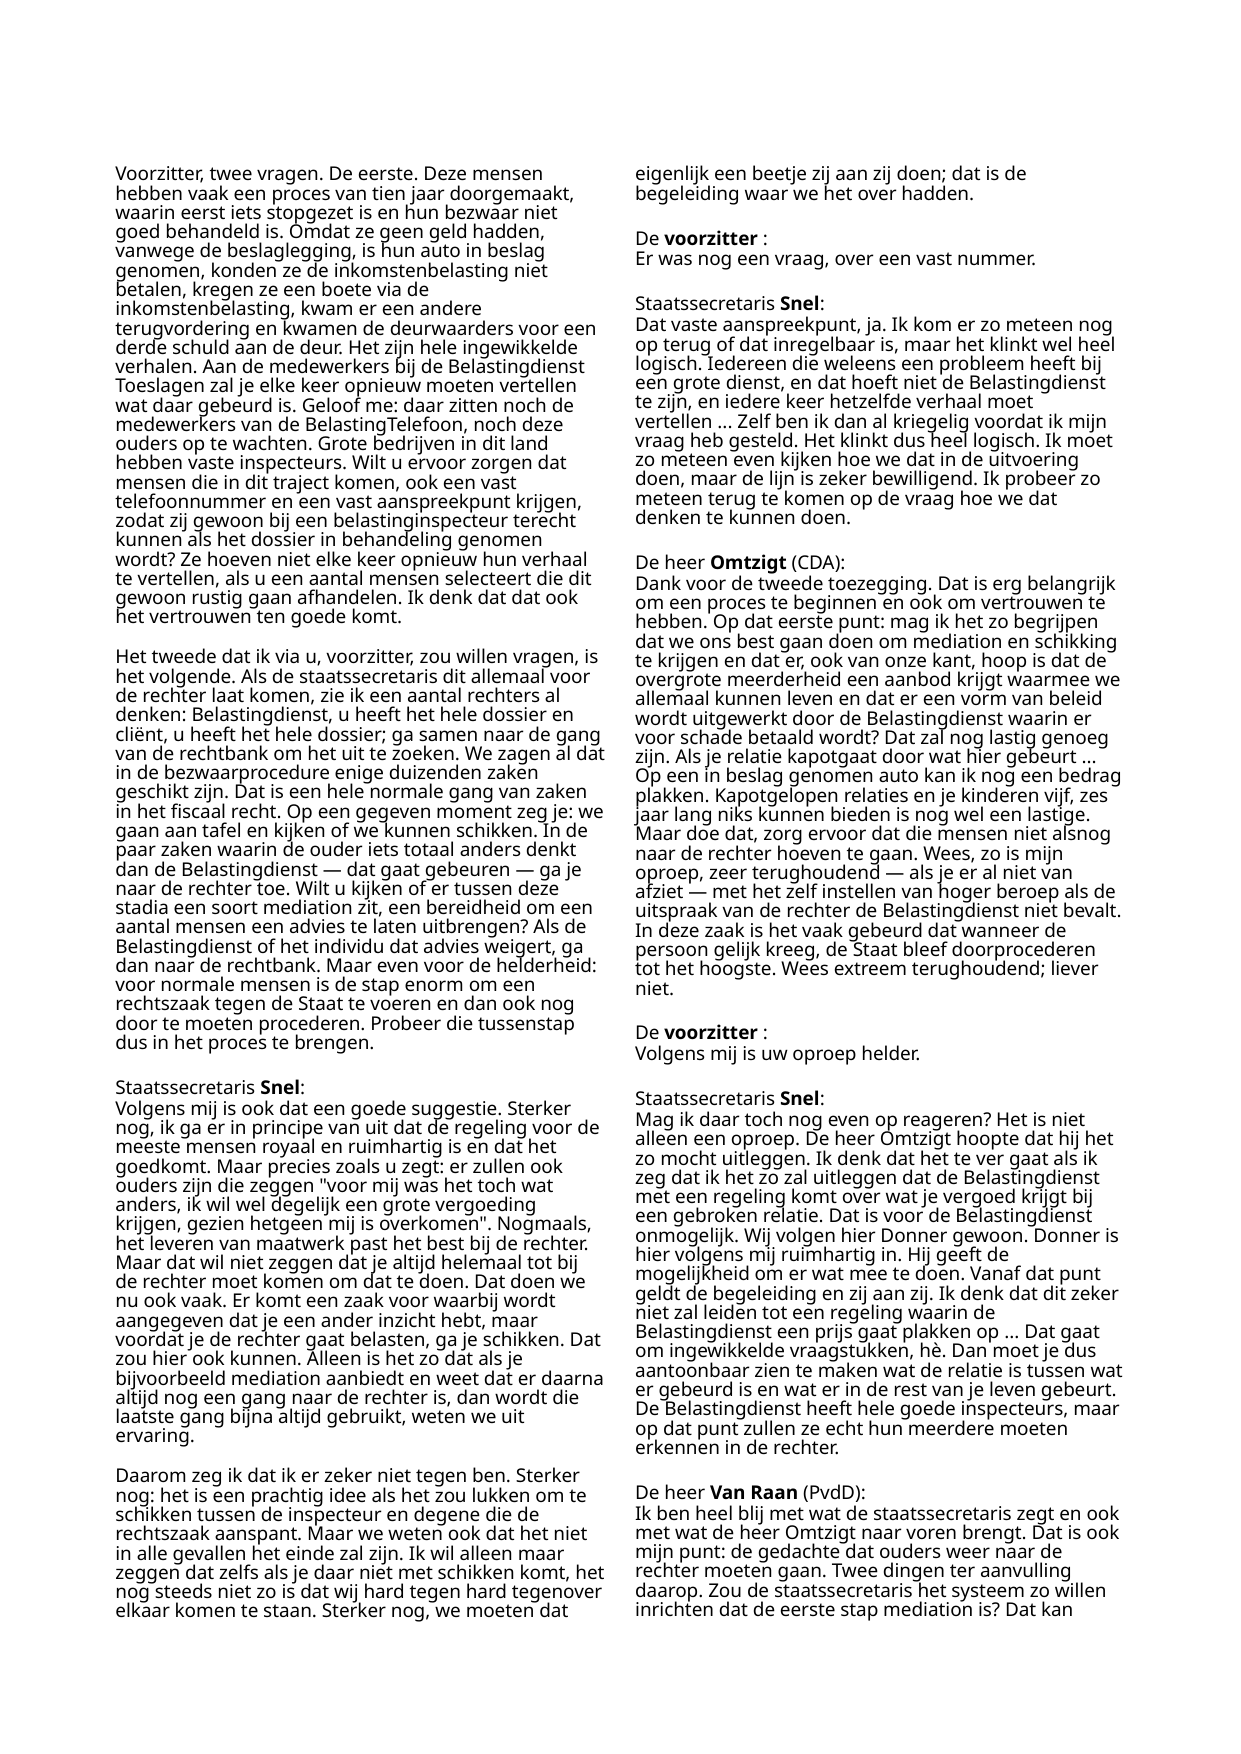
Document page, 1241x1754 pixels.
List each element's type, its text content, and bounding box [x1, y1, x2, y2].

text De heer Van Raan (PvdD): [635, 1479, 1125, 1504]
text Staatssecretaris Snel: [635, 1085, 1125, 1111]
text Ik ben heel blij met wat de staatssecretaris zegt en ook met wat de heer Omtzigt naar voren brengt. Dat is ook mijn punt: de gedachte dat ouders weer naar de rechter moeten gaan. Twee dingen ter aanvulling daarop. Zou de staatssecretaris het systeem zo willen inrichten dat de eerste stap mediation is? Dat kan [635, 1504, 1125, 1620]
text De heer Omtzigt (CDA): [635, 549, 1125, 575]
text De voorzitter : [635, 1019, 1125, 1045]
text Staatssecretaris Snel: [115, 1074, 605, 1100]
text Volgens mij is uw oproep helder. [635, 1045, 1125, 1064]
text Staatssecretaris Snel: [635, 291, 1125, 316]
text Dank voor de tweede toezegging. Dat is erg belangrijk om een proces te beginnen en ook om vertrouwen te hebben. Op dat eerste punt: mag ik het zo begrijpen dat we ons best gaan doen om mediation en schikking te krijgen en dat er, ook van onze kant, hoop is dat de overgrote meerderheid een aanbod krijgt waarmee we allemaal kunnen leven en dat er een vorm van beleid wordt uitgewerkt door de Belastingdienst waarin er voor schade betaald wordt? Dat zal nog lastig genoeg zijn. Als je relatie kapotgaat door wat hier gebeurt ... Op een in beslag genomen auto kan ik nog een bedrag plakken. Kapotgelopen relaties en je kinderen vijf, zes jaar lang niks kunnen bieden is nog wel een lastige. Maar doe dat, zorg ervoor dat die mensen niet alsnog naar de rechter hoeven te gaan. Wees, zo is mijn oproep, zeer terughoudend — als je er al niet van afziet — met het zelf instellen van hoger beroep als de uitspraak van de rechter de Belastingdienst niet bevalt. In deze zaak is het vaak gebeurd dat wanneer de persoon gelijk kreeg, de Staat bleef doorprocederen tot het hoogste. Wees extreem terughoudend; liever niet. [635, 575, 1125, 999]
text Er was nog een vraag, over een vast nummer. [635, 250, 1125, 270]
text Voorzitter, twee vragen. De eerste. Deze mensen hebben vaak een proces van tien jaar doorgemaakt, waarin eerst iets stopgezet is en hun bezwaar niet goed behandeld is. Omdat ze geen geld hadden, vanwege de beslaglegging, is hun auto in beslag genomen, konden ze de inkomstenbelasting niet betalen, kregen ze een boete via de inkomstenbelasting, kwam er een andere terugvordering en kwamen de deurwaarders voor een derde schuld aan de deur. Het zijn hele ingewikkelde verhalen. Aan de medewerkers bij de Belastingdienst Toeslagen zal je elke keer opnieuw moeten vertellen wat daar gebeurd is. Geloof me: daar zitten noch de medewerkers van de BelastingTelefoon, noch deze ouders op te wachten. Grote bedrijven in dit land hebben vaste inspecteurs. Wilt u ervoor zorgen dat mensen die in dit traject komen, ook een vast telefoonnummer en een vast aanspreekpunt krijgen, zodat zij gewoon bij een belastinginspecteur terecht kunnen als het dossier in behandeling genomen wordt? Ze hoeven niet elke keer opnieuw hun verhaal te vertellen, als u een aantal mensen selecteert die dit gewoon rustig gaan afhandelen. Ik denk dat dat ook het vertrouwen ten goede komt. [115, 165, 605, 628]
text Mag ik daar toch nog even op reageren? Het is niet alleen een oproep. De heer Omtzigt hoopte dat hij het zo mocht uitleggen. Ik denk dat het te ver gaat als ik zeg dat ik het zo zal uitleggen dat de Belastingdienst met een regeling komt over wat je vergoed krijgt bij een gebroken relatie. Dat is voor de Belastingdienst onmogelijk. Wij volgen hier Donner gewoon. Donner is hier volgens mij ruimhartig in. Hij geeft de mogelijkheid om er wat mee te doen. Vanaf dat punt geldt de begeleiding en zij aan zij. Ik denk dat dit zeker niet zal leiden tot een regeling waarin de Belastingdienst een prijs gaat plakken op ... Dat gaat om ingewikkelde vraagstukken, hè. Dan moet je dus aantoonbaar zien te maken wat de relatie is tussen wat er gebeurd is en wat er in de rest van je leven gebeurt. De Belastingdienst heeft hele goede inspecteurs, maar op dat punt zullen ze echt hun meerdere moeten erkennen in de rechter. [635, 1111, 1125, 1458]
text Het tweede dat ik via u, voorzitter, zou willen vragen, is het volgende. Als de staatssecretaris dit allemaal voor de rechter laat komen, zie ik een aantal rechters al denken: Belastingdienst, u heeft het hele dossier en cliënt, u heeft het hele dossier; ga samen naar de gang van de rechtbank om het uit te zoeken. We zagen al dat in de bezwaarprocedure enige duizenden zaken geschikt zijn. Dat is een hele normale gang van zaken in het fiscaal recht. Op een gegeven moment zeg je: we gaan aan tafel en kijken of we kunnen schikken. In de paar zaken waarin de ouder iets totaal anders denkt dan de Belastingdienst — dat gaat gebeuren — ga je naar de rechter toe. Wilt u kijken of er tussen deze stadia een soort mediation zit, een bereidheid om een aantal mensen een advies te laten uitbrengen? Als de Belastingdienst of het individu dat advies weigert, ga dan naar de rechtbank. Maar even voor de helderheid: voor normale mensen is de stap enorm om een rechtszaak tegen de Staat te voeren en dan ook nog door te moeten procederen. Probeer die tussenstap dus in het proces te brengen. [115, 648, 605, 1053]
text De voorzitter : [635, 225, 1125, 250]
text eigenlijk een beetje zij aan zij doen; dat is de begeleiding waar we het over hadden. [635, 165, 1125, 204]
text Dat vaste aanspreekpunt, ja. Ik kom er zo meteen nog op terug of dat inregelbaar is, maar het klinkt wel heel logisch. Iedereen die weleens een probleem heeft bij een grote dienst, en dat hoeft niet de Belastingdienst te zijn, en iedere keer hetzelfde verhaal moet vertellen ... Zelf ben ik dan al kriegelig voordat ik mijn vraag heb gesteld. Het klinkt dus heel logisch. Ik moet zo meteen even kijken hoe we dat in de uitvoering doen, maar de lijn is zeker bewilligend. Ik probeer zo meteen terug te komen op de vraag hoe we dat denken te kunnen doen. [635, 316, 1125, 528]
text Daarom zeg ik dat ik er zeker niet tegen ben. Sterker nog: het is een prachtig idee als het zou lukken om te schikken tussen de inspecteur en degene die de rechtszaak aanspant. Maar we weten ook dat het niet in alle gevallen het einde zal zijn. Ik wil alleen maar zeggen dat zelfs als je daar niet met schikken komt, het nog steeds niet zo is dat wij hard tegen hard tegenover elkaar komen te staan. Sterker nog, we moeten dat [115, 1467, 605, 1622]
text Volgens mij is ook dat een goede suggestie. Sterker nog, ik ga er in principe van uit dat de regeling voor de meeste mensen royaal en ruimhartig is en dat het goedkomt. Maar precies zoals u zegt: er zullen ook ouders zijn die zeggen "voor mij was het toch wat anders, ik wil wel degelijk een grote vergoeding krijgen, gezien hetgeen mij is overkomen". Nogmaals, het leveren van maatwerk past het best bij de rechter. Maar dat wil niet zeggen dat je altijd helemaal tot bij de rechter moet komen om dat te doen. Dat doen we nu ook vaak. Er komt een zaak voor waarbij wordt aangegeven dat je een ander inzicht hebt, maar voordat je de rechter gaat belasten, ga je schikken. Dat zou hier ook kunnen. Alleen is het zo dat als je bijvoorbeeld mediation aanbiedt en weet dat er daarna altijd nog een gang naar de rechter is, dan wordt die laatste gang bijna altijd gebruikt, weten we uit ervaring. [115, 1100, 605, 1447]
